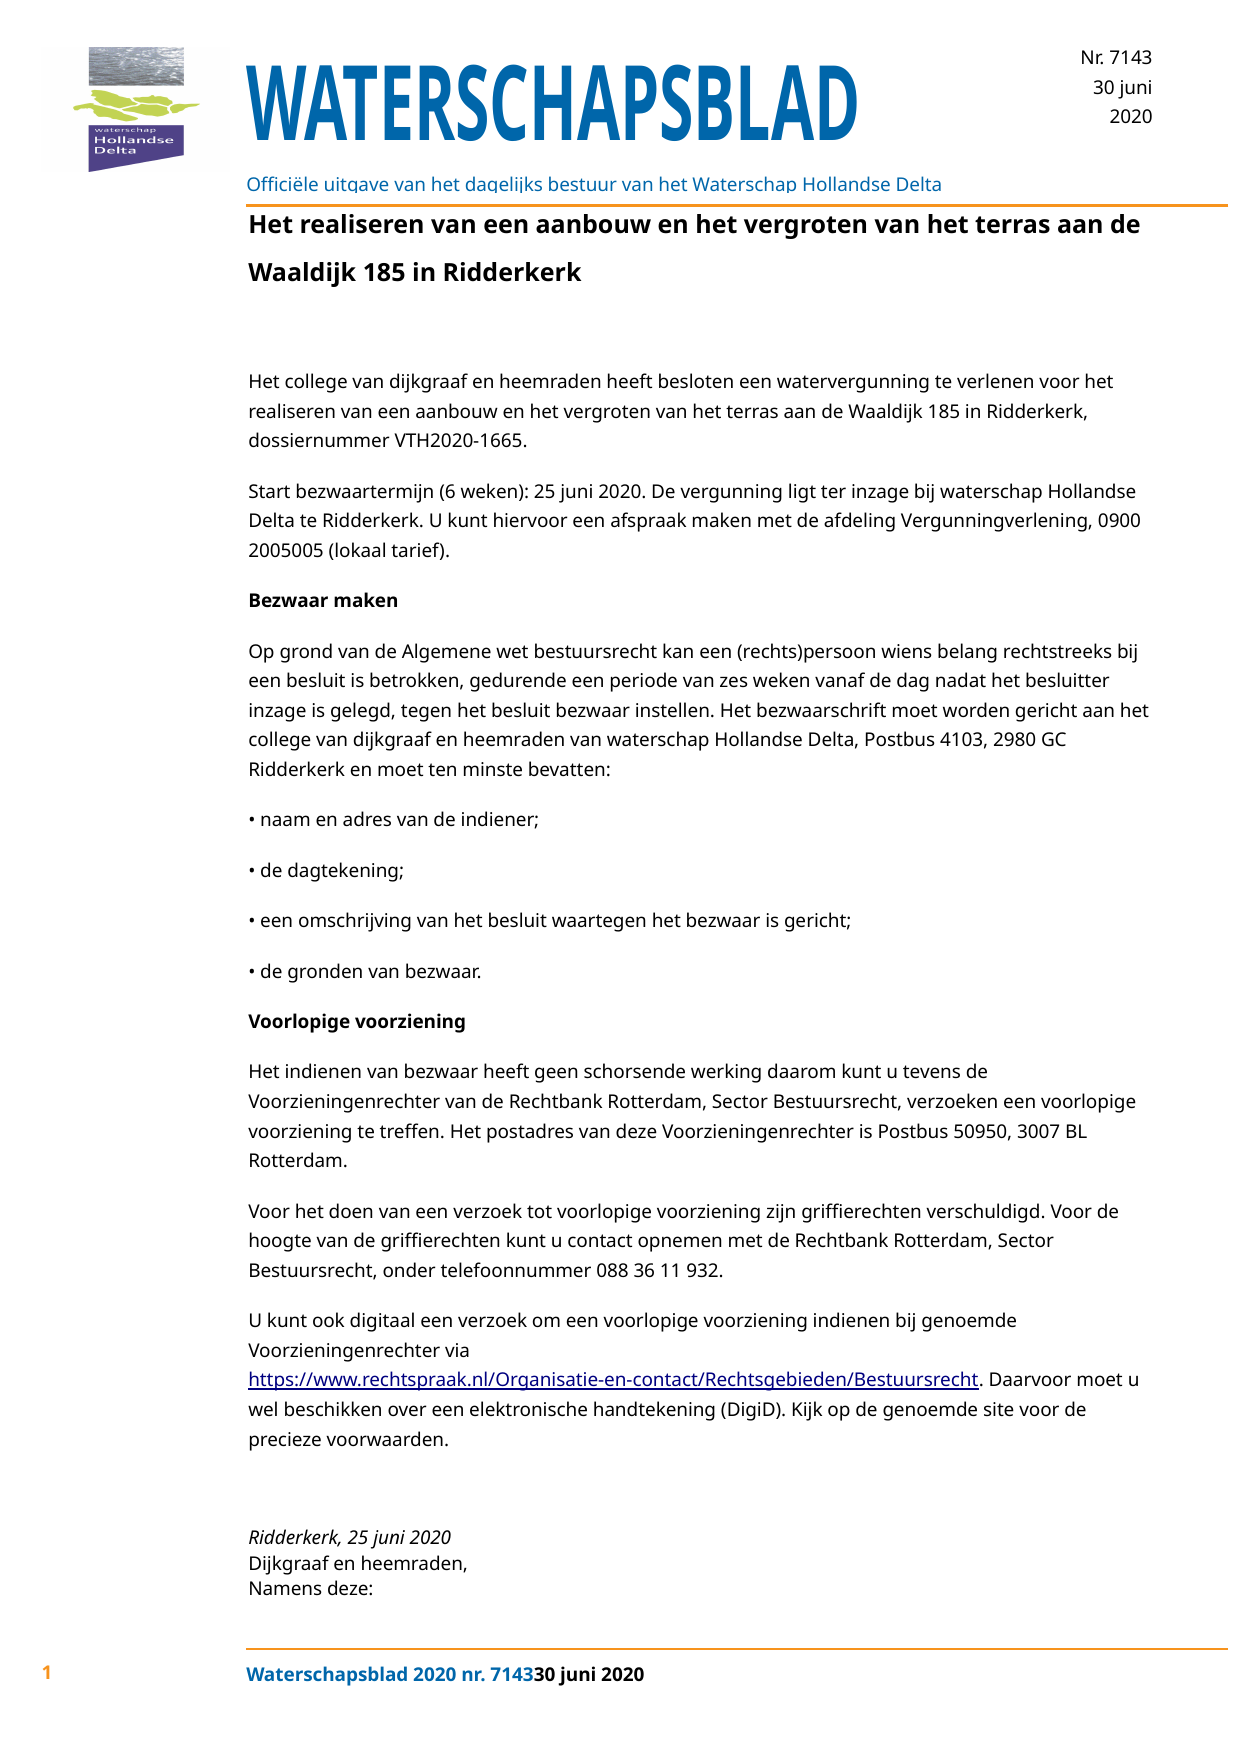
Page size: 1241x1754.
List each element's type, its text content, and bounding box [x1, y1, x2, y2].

text Namens deze: [248, 1576, 1152, 1601]
text Op grond van de Algemene wet bestuursrecht kan een (rechts)persoon wiens belang rechtstreeks bij een besluit is betrokken, gedurende een periode van zes weken vanaf de dag nadat het besluitter inzage is gelegd, tegen het besluit bezwaar instellen. Het bezwaarschrift moet worden gericht aan het college van dijkgraaf en heemraden van waterschap Hollandse Delta, Postbus 4103, 2980 GC Ridderkerk en moet ten minste bevatten: [248, 638, 1152, 782]
text Dijkgraaf en heemraden, [248, 1550, 1152, 1576]
text • de dagtekening; [248, 857, 1152, 883]
text Start bezwaartermijn (6 weken): 25 juni 2020. De vergunning ligt ter inzage bij waterschap Hollandse Delta te Ridderkerk. U kunt hiervoor een afspraak maken met de afdeling Vergunningverlening, 0900 2005005 (lokaal tarief). [248, 478, 1152, 563]
picture [41, 47, 231, 172]
text Bezwaar maken [248, 587, 1152, 613]
text Het college van dijkgraaf en heemraden heeft besloten een watervergunning te verlenen voor het realiseren van een aanbouw en het vergroten van het terras aan de Waaldijk 185 in Ridderkerk, dossiernummer VTH2020-1665. [248, 368, 1152, 453]
text Ridderkerk, 25 juni 2020 [248, 1524, 1152, 1550]
text • een omschrijving van het besluit waartegen het bezwaar is gericht; [248, 907, 1152, 933]
text • de gronden van bezwaar. [248, 958, 1152, 984]
text Het realiseren van een aanbouw en het vergroten van het terras aan de Waaldijk 185 in Ridderkerk [248, 207, 1152, 288]
text Voor het doen van een verzoek tot voorlopige voorziening zijn griffierechten verschuldigd. Voor de hoogte van de griffierechten kunt u contact opnemen met de Rechtbank Rotterdam, Sector Bestuursrecht, onder telefoonnummer 088 36 11 932. [248, 1198, 1152, 1283]
text U kunt ook digitaal een verzoek om een voorlopige voorziening indienen bij genoemde Voorzieningenrechter via https://www.rechtspraak.nl/Organisatie-en-contact/Rechtsgebieden/Bestuursrecht. Daarvoor moet u wel beschikken over een elektronische handtekening (DigiD). Kijk op de genoemde site voor de precieze voorwaarden. [248, 1307, 1152, 1452]
text • naam en adres van de indiener; [248, 807, 1152, 832]
text Voorlopige voorziening [248, 1008, 1152, 1034]
text Het indienen van bezwaar heeft geen schorsende werking daarom kunt u tevens de Voorzieningenrechter van de Rechtbank Rotterdam, Sector Bestuursrecht, verzoeken een voorlopige voorziening te treffen. Het postadres van deze Voorzieningenrechter is Postbus 50950, 3007 BL Rotterdam. [248, 1059, 1152, 1173]
